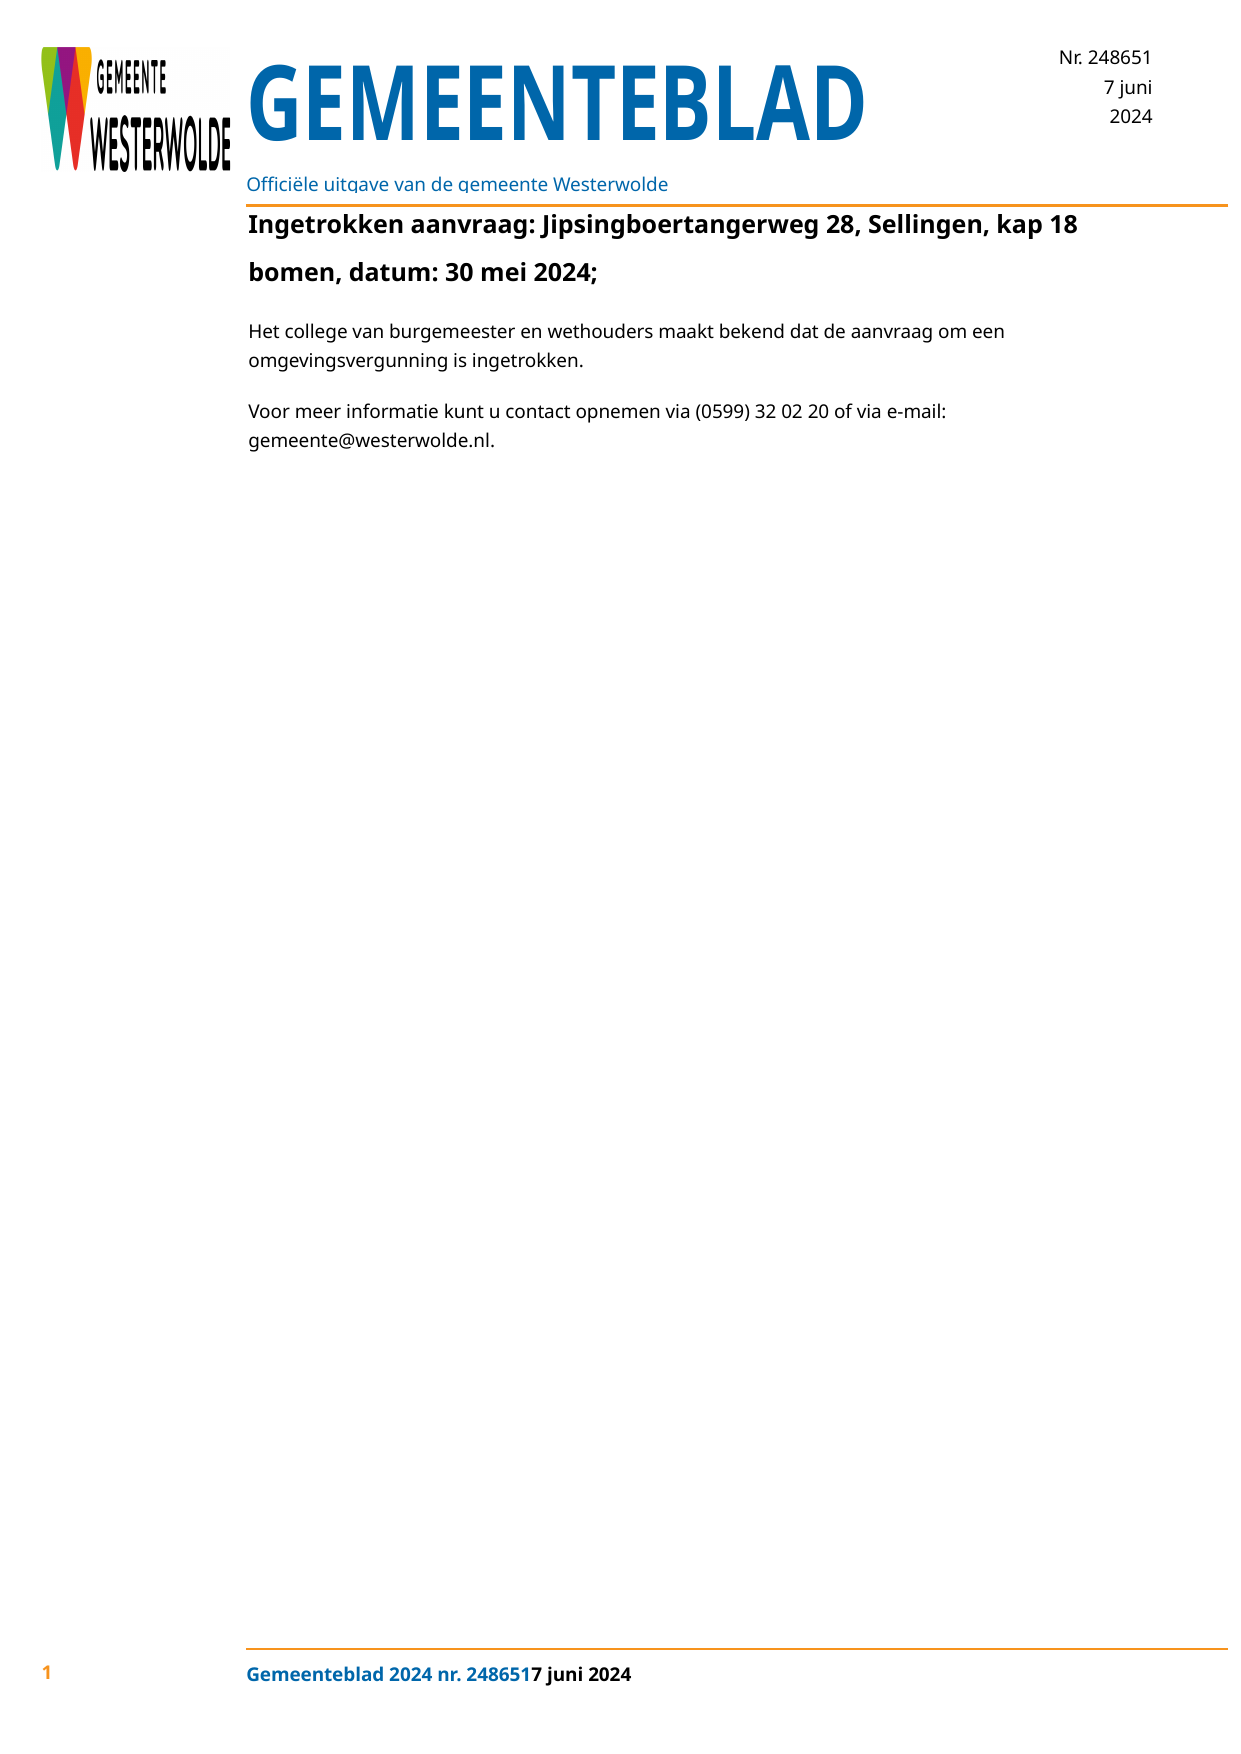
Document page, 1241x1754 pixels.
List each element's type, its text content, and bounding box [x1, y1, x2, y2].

picture [41, 47, 231, 172]
text Voor meer informatie kunt u contact opnemen via (0599) 32 02 20 of via e-mail: gemeente@westerwolde.nl. [248, 398, 1152, 453]
text Het college van burgemeester en wethouders maakt bekend dat de aanvraag om een omgevingsvergunning is ingetrokken. [248, 318, 1152, 373]
text Ingetrokken aanvraag: Jipsingboertangerweg 28, Sellingen, kap 18 bomen, datum: 30 mei 2024; [248, 207, 1152, 288]
